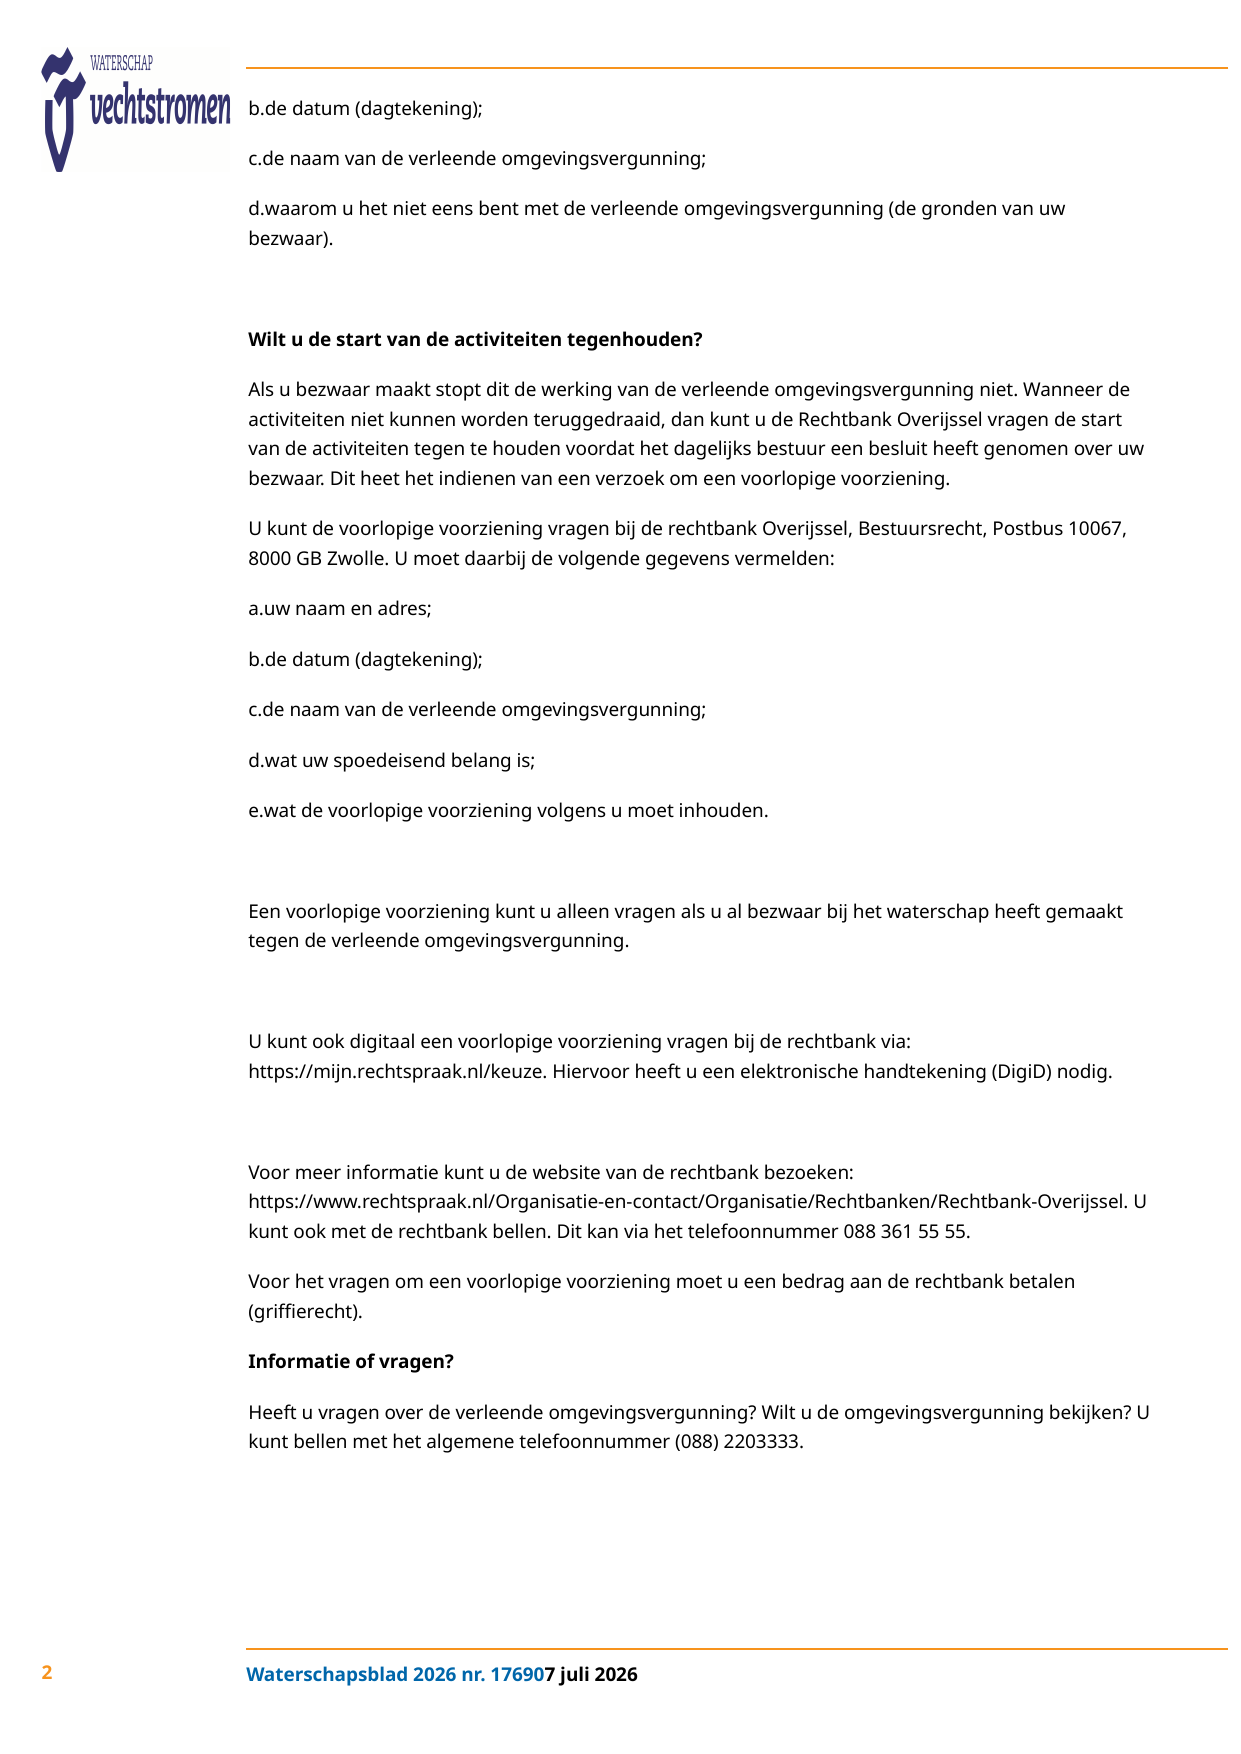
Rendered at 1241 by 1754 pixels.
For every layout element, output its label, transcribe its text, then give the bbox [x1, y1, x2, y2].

text d.waarom u het niet eens bent met de verleende omgevingsvergunning (de gronden van uw bezwaar). [248, 196, 1152, 251]
text b.de datum (dagtekening); [248, 646, 1152, 672]
text d.wat uw spoedeisend belang is; [248, 747, 1152, 773]
text Voor meer informatie kunt u de website van de rechtbank bezoeken: https://www.rechtspraak.nl/Organisatie-en-contact/Organisatie/Rechtbanken/Rechtbank-Overijssel. U kunt ook met de rechtbank bellen. Dit kan via het telefoonnummer 088 361 55 55. [248, 1159, 1152, 1244]
text Als u bezwaar maakt stopt dit de werking van de verleende omgevingsvergunning niet. Wanneer de activiteiten niet kunnen worden teruggedraaid, dan kunt u de Rechtbank Overijssel vragen de start van de activiteiten tegen te houden voordat het dagelijks bestuur een besluit heeft genomen over uw bezwaar. Dit heet het indienen van een verzoek om een voorlopige voorziening. [248, 376, 1152, 491]
text a.uw naam en adres; [248, 596, 1152, 621]
text b.de datum (dagtekening); [248, 95, 1152, 121]
text Heeft u vragen over de verleende omgevingsvergunning? Wilt u de omgevingsvergunning bekijken? U kunt bellen met het algemene telefoonnummer (088) 2203333. [248, 1399, 1152, 1454]
text c.de naam van de verleende omgevingsvergunning; [248, 145, 1152, 171]
text U kunt de voorlopige voorziening vragen bij de rechtbank Overijssel, Bestuursrecht, Postbus 10067, 8000 GB Zwolle. U moet daarbij de volgende gegevens vermelden: [248, 516, 1152, 571]
text c.de naam van de verleende omgevingsvergunning; [248, 696, 1152, 722]
text Voor het vragen om een voorlopige voorziening moet u een bedrag aan de rechtbank betalen (griffierecht). [248, 1268, 1152, 1324]
text Informatie of vragen? [248, 1348, 1152, 1374]
picture [41, 47, 231, 172]
text Wilt u de start van de activiteiten tegenhouden? [248, 326, 1152, 352]
text e.wat de voorlopige voorziening volgens u moet inhouden. [248, 797, 1152, 823]
text U kunt ook digitaal een voorlopige voorziening vragen bij de rechtbank via: https://mijn.rechtspraak.nl/keuze. Hiervoor heeft u een elektronische handtekening (DigiD) nodig. [248, 1028, 1152, 1084]
text Een voorlopige voorziening kunt u alleen vragen als u al bezwaar bij het waterschap heeft gemaakt tegen de verleende omgevingsvergunning. [248, 898, 1152, 953]
